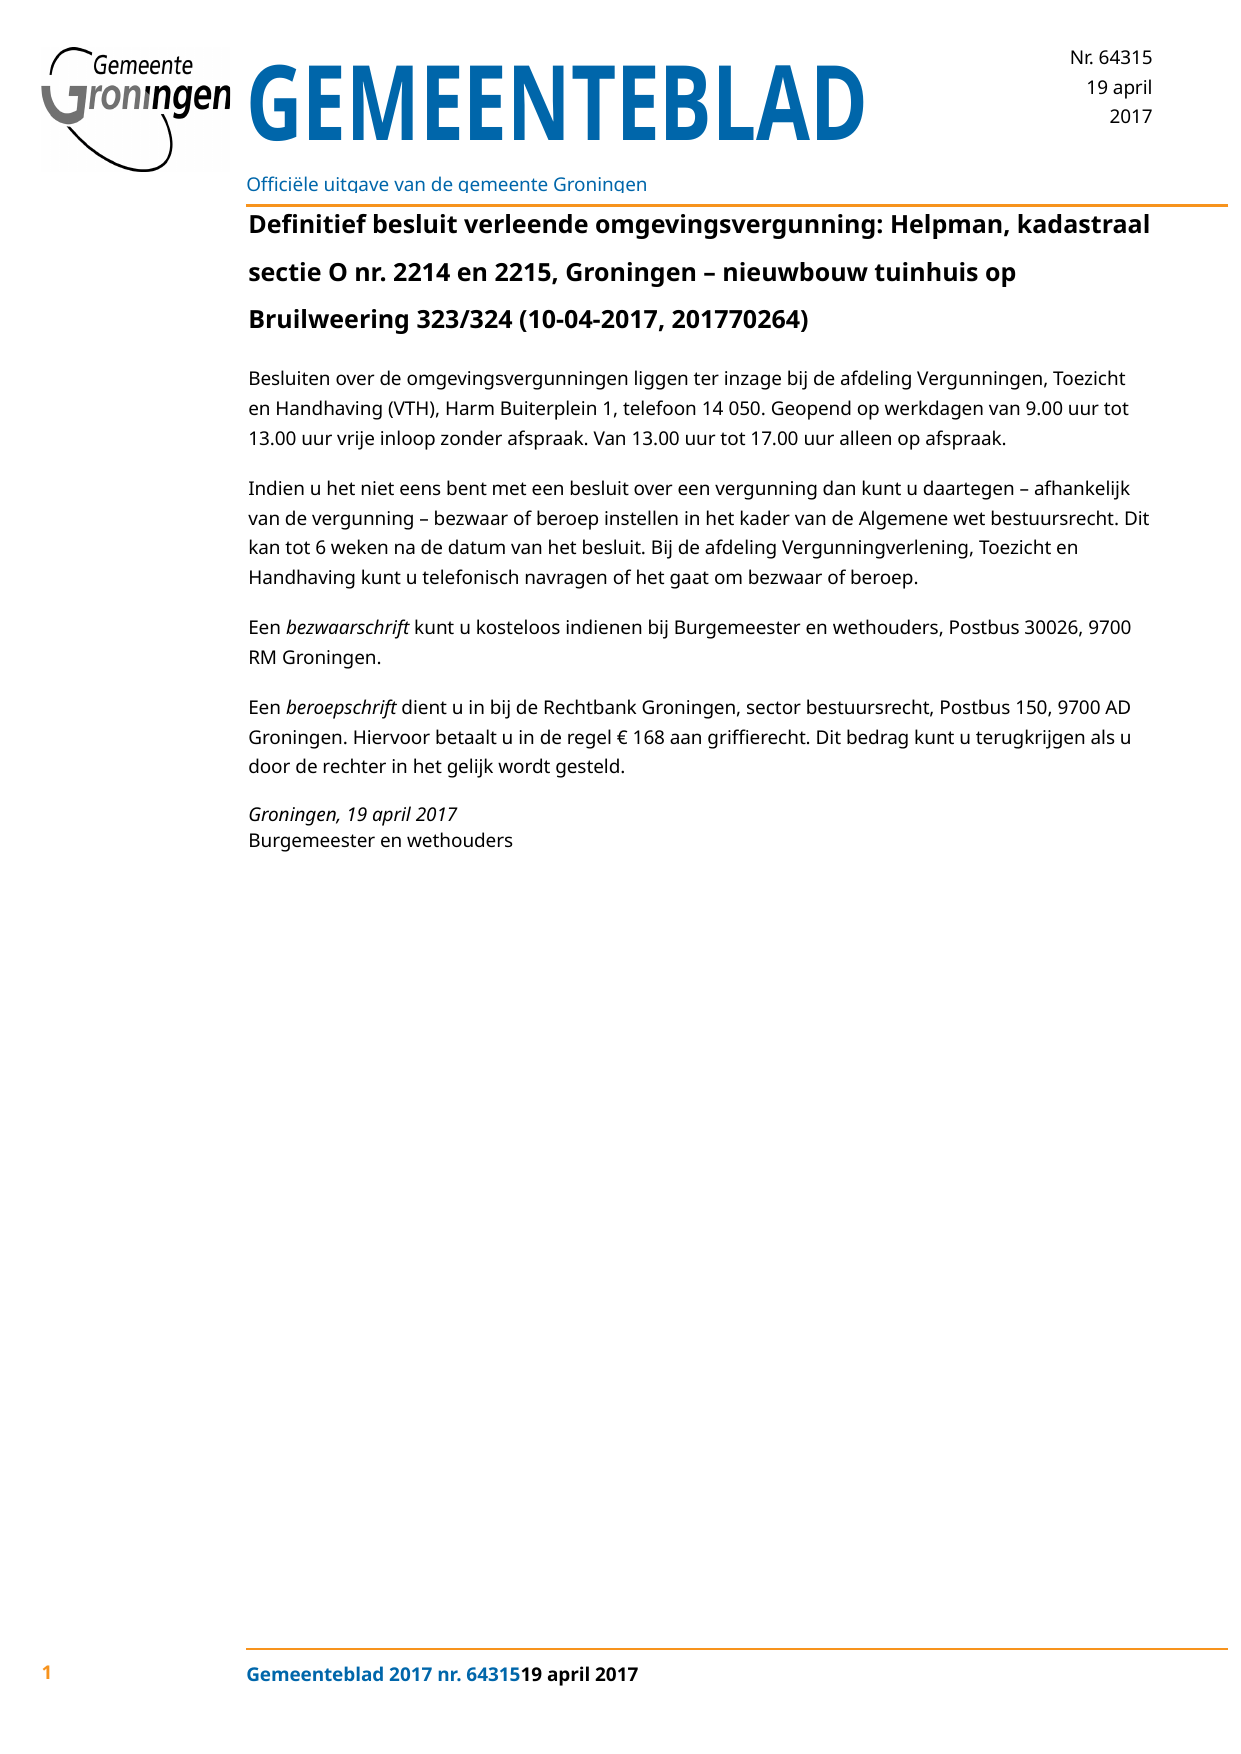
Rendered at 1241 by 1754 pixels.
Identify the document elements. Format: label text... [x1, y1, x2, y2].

text Een bezwaarschrift kunt u kosteloos indienen bij Burgemeester en wethouders, Postbus 30026, 9700 RM Groningen. [248, 614, 1152, 669]
text Indien u het niet eens bent met een besluit over een vergunning dan kunt u daartegen – afhankelijk van de vergunning – bezwaar of beroep instellen in het kader van de Algemene wet bestuursrecht. Dit kan tot 6 weken na de datum van het besluit. Bij de afdeling Vergunningverlening, Toezicht en Handhaving kunt u telefonisch navragen of het gaat om bezwaar of beroep. [248, 475, 1152, 589]
text Groningen, 19 april 2017 [248, 801, 1152, 827]
text Definitief besluit verleende omgevingsvergunning: Helpman, kadastraal sectie O nr. 2214 en 2215, Groningen – nieuwbouw tuinhuis op Bruilweering 323/324 (10-04-2017, 201770264) [248, 207, 1152, 336]
text Besluiten over de omgevingsvergunningen liggen ter inzage bij de afdeling Vergunningen, Toezicht en Handhaving (VTH), Harm Buiterplein 1, telefoon 14 050. Geopend op werkdagen van 9.00 uur tot 13.00 uur vrije inloop zonder afspraak. Van 13.00 uur tot 17.00 uur alleen op afspraak. [248, 366, 1152, 450]
text Een beroepschrift dient u in bij de Rechtbank Groningen, sector bestuursrecht, Postbus 150, 9700 AD Groningen. Hiervoor betaalt u in de regel € 168 aan griffierecht. Dit bedrag kunt u terugkrijgen als u door de rechter in het gelijk wordt gesteld. [248, 694, 1152, 779]
text Burgemeester en wethouders [248, 827, 1152, 853]
picture [41, 47, 231, 172]
